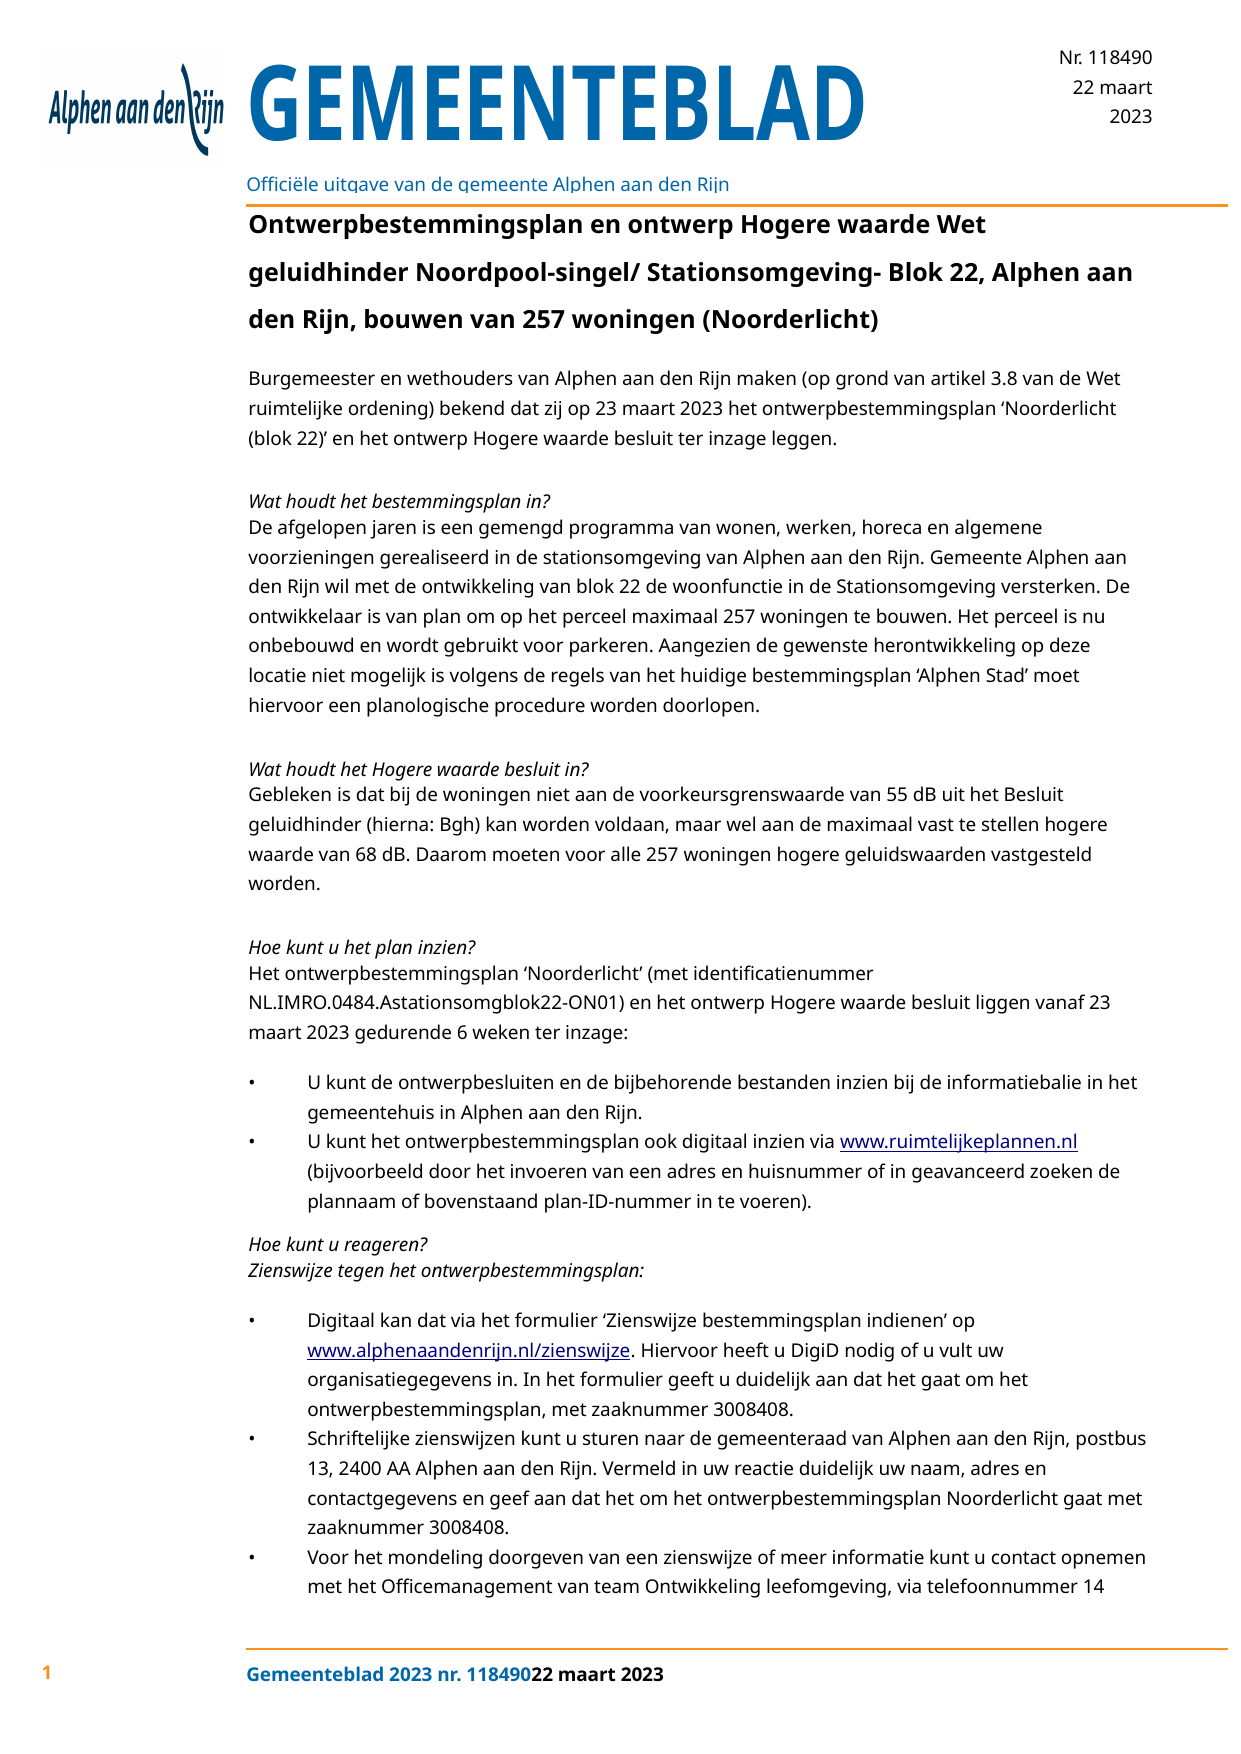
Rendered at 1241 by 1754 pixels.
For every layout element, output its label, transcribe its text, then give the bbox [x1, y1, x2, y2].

text Hoe kunt u reageren? [248, 1231, 1152, 1257]
list Schriftelijke zienswijzen kunt u sturen naar de gemeenteraad van Alphen aan den Rijn, postbus 13, 2400 AA Alphen aan den Rijn. Vermeld in uw reactie duidelijk uw naam, adres en contactgegevens en geef aan dat het om het ontwerpbestemmingsplan Noorderlicht gaat met zaaknummer 3008408. [248, 1426, 1152, 1540]
list U kunt het ontwerpbestemmingsplan ook digitaal inzien via www.ruimtelijkeplannen.nl (bijvoorbeeld door het invoeren van een adres en huisnummer of in geavanceerd zoeken de plannaam of bovenstaand plan-ID-nummer in te voeren). [248, 1129, 1152, 1214]
text Zienswijze tegen het ontwerpbestemmingsplan: [248, 1257, 1152, 1282]
list Digitaal kan dat via het formulier ‘Zienswijze bestemmingsplan indienen’ op www.alphenaandenrijn.nl/zienswijze. Hiervoor heeft u DigiD nodig of u vult uw organisatiegegevens in. In het formulier geeft u duidelijk aan dat het gaat om het ontwerpbestemmingsplan, met zaaknummer 3008408. [248, 1307, 1152, 1422]
text De afgelopen jaren is een gemengd programma van wonen, werken, horeca en algemene voorzieningen gerealiseerd in de stationsomgeving van Alphen aan den Rijn. Gemeente Alphen aan den Rijn wil met de ontwikkeling van blok 22 de woonfunctie in de Stationsomgeving versterken. De ontwikkelaar is van plan om op het perceel maximaal 257 woningen te bouwen. Het perceel is nu onbebouwd en wordt gebruikt voor parkeren. Aangezien de gewenste herontwikkeling op deze locatie niet mogelijk is volgens de regels van het huidige bestemmingsplan ‘Alphen Stad’ moet hiervoor een planologische procedure worden doorlopen. [248, 514, 1152, 718]
text Wat houdt het bestemmingsplan in? [248, 489, 1152, 514]
picture [41, 47, 231, 172]
text Het ontwerpbestemmingsplan ‘Noorderlicht’ (met identificatienummer NL.IMRO.0484.Astationsomgblok22-ON01) en het ontwerp Hogere waarde besluit liggen vanaf 23 maart 2023 gedurende 6 weken ter inzage: [248, 960, 1152, 1045]
text Hoe kunt u het plan inzien? [248, 934, 1152, 960]
text Burgemeester en wethouders van Alphen aan den Rijn maken (op grond van artikel 3.8 van de Wet ruimtelijke ordening) bekend dat zij op 23 maart 2023 het ontwerpbestemmingsplan ‘Noorderlicht (blok 22)’ en het ontwerp Hogere waarde besluit ter inzage leggen. [248, 366, 1152, 450]
text Ontwerpbestemmingsplan en ontwerp Hogere waarde Wet geluidhinder Noordpool-singel/ Stationsomgeving- Blok 22, Alphen aan den Rijn, bouwen van 257 woningen (Noorderlicht) [248, 207, 1152, 336]
text Wat houdt het Hogere waarde besluit in? [248, 756, 1152, 782]
text Gebleken is dat bij de woningen niet aan de voorkeursgrenswaarde van 55 dB uit het Besluit geluidhinder (hierna: Bgh) kan worden voldaan, maar wel aan de maximaal vast te stellen hogere waarde van 68 dB. Daarom moeten voor alle 257 woningen hogere geluidswaarden vastgesteld worden. [248, 782, 1152, 896]
list U kunt de ontwerpbesluiten en de bijbehorende bestanden inzien bij de informatiebalie in het gemeentehuis in Alphen aan den Rijn. [248, 1069, 1152, 1125]
list Voor het mondeling doorgeven van een zienswijze of meer informatie kunt u contact opnemen met het Officemanagement van team Ontwikkeling leefomgeving, via telefoonnummer 14 [248, 1544, 1152, 1599]
